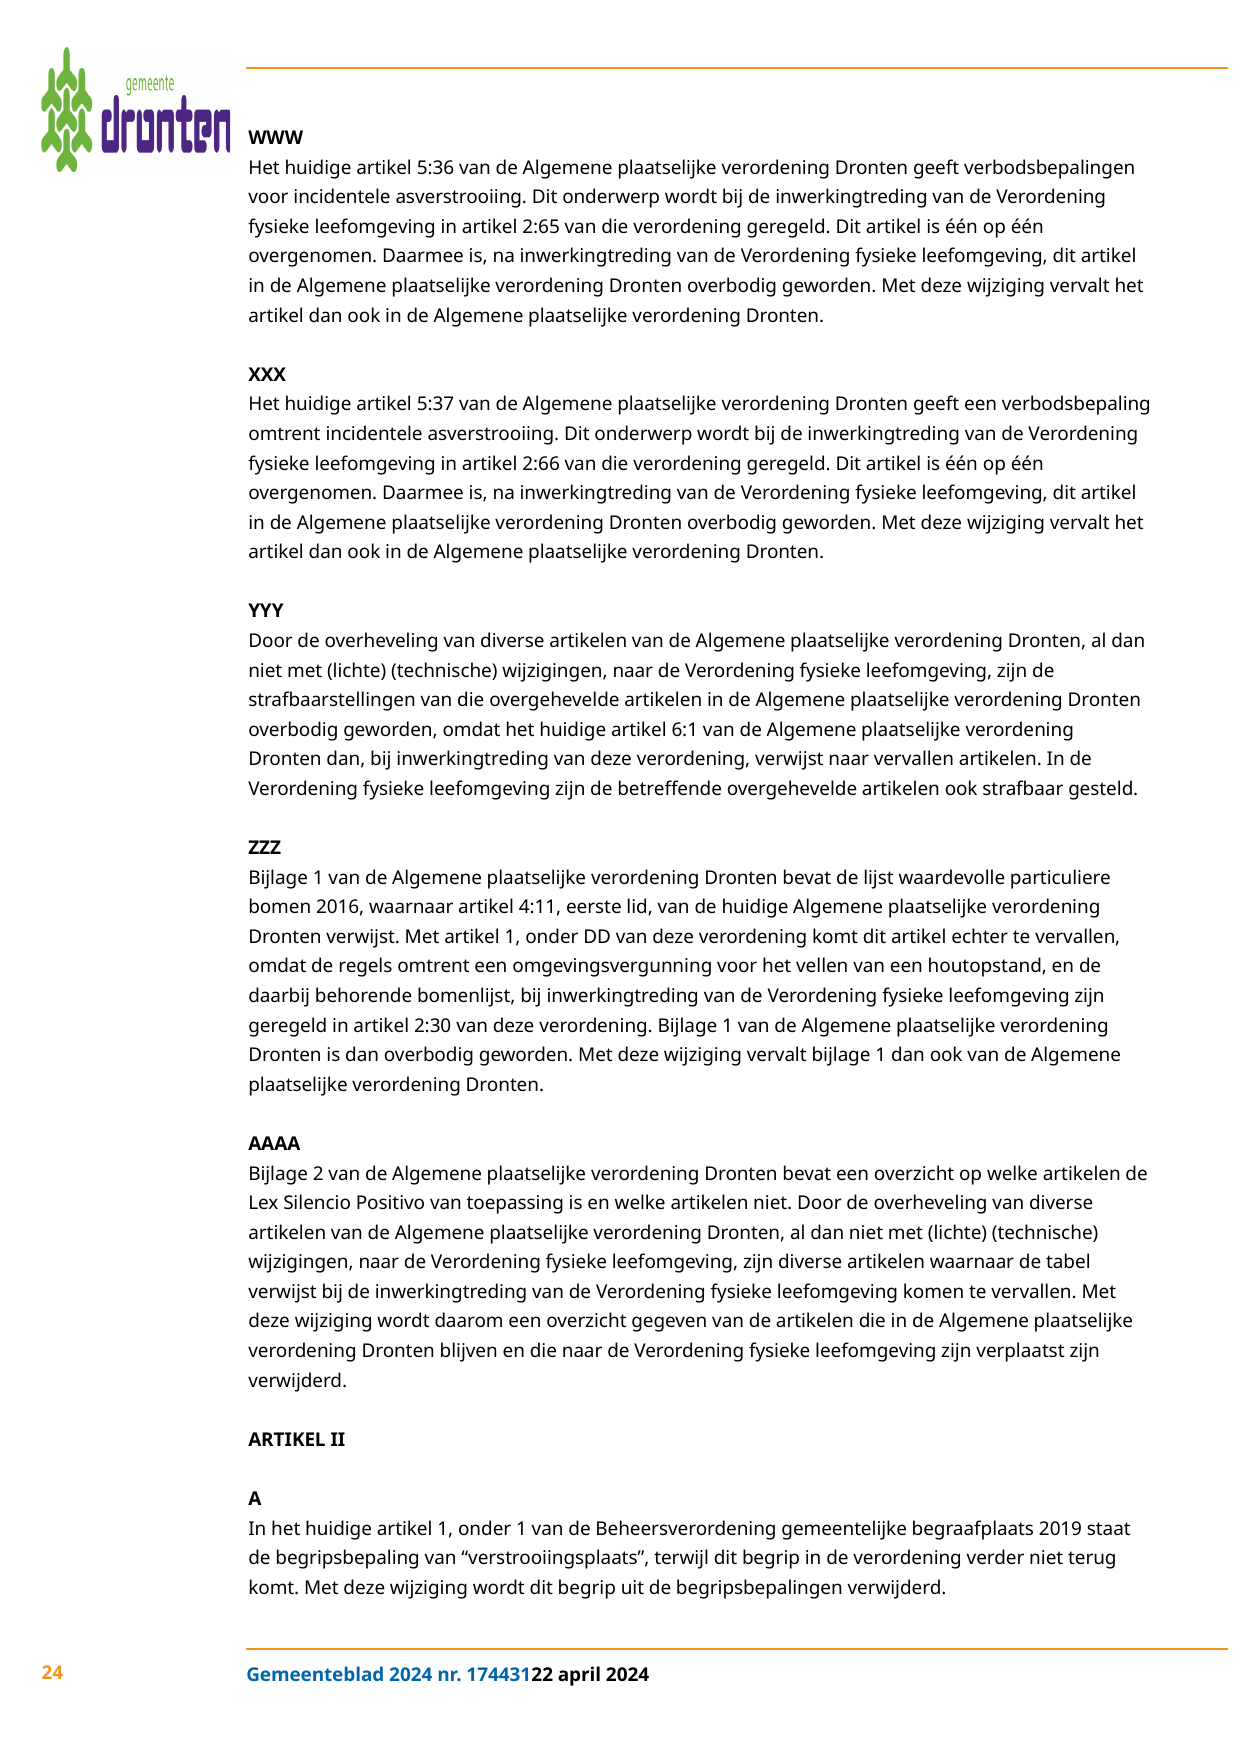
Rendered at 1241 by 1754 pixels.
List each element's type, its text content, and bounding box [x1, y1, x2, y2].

text XXX [248, 361, 1152, 387]
text Het huidige artikel 5:36 van de Algemene plaatselijke verordening Dronten geeft verbodsbepalingen voor incidentele asverstrooiing. Dit onderwerp wordt bij de inwerkingtreding van de Verordening fysieke leefomgeving in artikel 2:65 van die verordening geregeld. Dit artikel is één op één overgenomen. Daarmee is, na inwerkingtreding van de Verordening fysieke leefomgeving, dit artikel in de Algemene plaatselijke verordening Dronten overbodig geworden. Met deze wijziging vervalt het artikel dan ook in de Algemene plaatselijke verordening Dronten. [248, 154, 1152, 328]
text In het huidige artikel 1, onder 1 van de Beheersverordening gemeentelijke begraafplaats 2019 staat de begripsbepaling van “verstrooiingsplaats”, terwijl dit begrip in de verordening verder niet terug komt. Met deze wijziging wordt dit begrip uit de begripsbepalingen verwijderd. [248, 1515, 1152, 1600]
text ZZZ [248, 834, 1152, 860]
text ARTIKEL II [248, 1426, 1152, 1452]
text WWW [248, 124, 1152, 150]
text AAAA [248, 1130, 1152, 1156]
text Door de overheveling van diverse artikelen van de Algemene plaatselijke verordening Dronten, al dan niet met (lichte) (technische) wijzigingen, naar de Verordening fysieke leefomgeving, zijn de strafbaarstellingen van die overgehevelde artikelen in de Algemene plaatselijke verordening Dronten overbodig geworden, omdat het huidige artikel 6:1 van de Algemene plaatselijke verordening Dronten dan, bij inwerkingtreding van deze verordening, verwijst naar vervallen artikelen. In de Verordening fysieke leefomgeving zijn de betreffende overgehevelde artikelen ook strafbaar gesteld. [248, 627, 1152, 801]
text Bijlage 2 van de Algemene plaatselijke verordening Dronten bevat een overzicht op welke artikelen de Lex Silencio Positivo van toepassing is en welke artikelen niet. Door de overheveling van diverse artikelen van de Algemene plaatselijke verordening Dronten, al dan niet met (lichte) (technische) wijzigingen, naar de Verordening fysieke leefomgeving, zijn diverse artikelen waarnaar de tabel verwijst bij de inwerkingtreding van de Verordening fysieke leefomgeving komen te vervallen. Met deze wijziging wordt daarom een overzicht gegeven van de artikelen die in de Algemene plaatselijke verordening Dronten blijven en die naar de Verordening fysieke leefomgeving zijn verplaatst zijn verwijderd. [248, 1160, 1152, 1393]
text Het huidige artikel 5:37 van de Algemene plaatselijke verordening Dronten geeft een verbodsbepaling omtrent incidentele asverstrooiing. Dit onderwerp wordt bij de inwerkingtreding van de Verordening fysieke leefomgeving in artikel 2:66 van die verordening geregeld. Dit artikel is één op één overgenomen. Daarmee is, na inwerkingtreding van de Verordening fysieke leefomgeving, dit artikel in de Algemene plaatselijke verordening Dronten overbodig geworden. Met deze wijziging vervalt het artikel dan ook in de Algemene plaatselijke verordening Dronten. [248, 391, 1152, 564]
text Bijlage 1 van de Algemene plaatselijke verordening Dronten bevat de lijst waardevolle particuliere bomen 2016, waarnaar artikel 4:11, eerste lid, van de huidige Algemene plaatselijke verordening Dronten verwijst. Met artikel 1, onder DD van deze verordening komt dit artikel echter te vervallen, omdat de regels omtrent een omgevingsvergunning voor het vellen van een houtopstand, en de daarbij behorende bomenlijst, bij inwerkingtreding van de Verordening fysieke leefomgeving zijn geregeld in artikel 2:30 van deze verordening. Bijlage 1 van de Algemene plaatselijke verordening Dronten is dan overbodig geworden. Met deze wijziging vervalt bijlage 1 dan ook van de Algemene plaatselijke verordening Dronten. [248, 864, 1152, 1097]
text A [248, 1485, 1152, 1511]
text YYY [248, 598, 1152, 623]
picture [41, 47, 231, 172]
